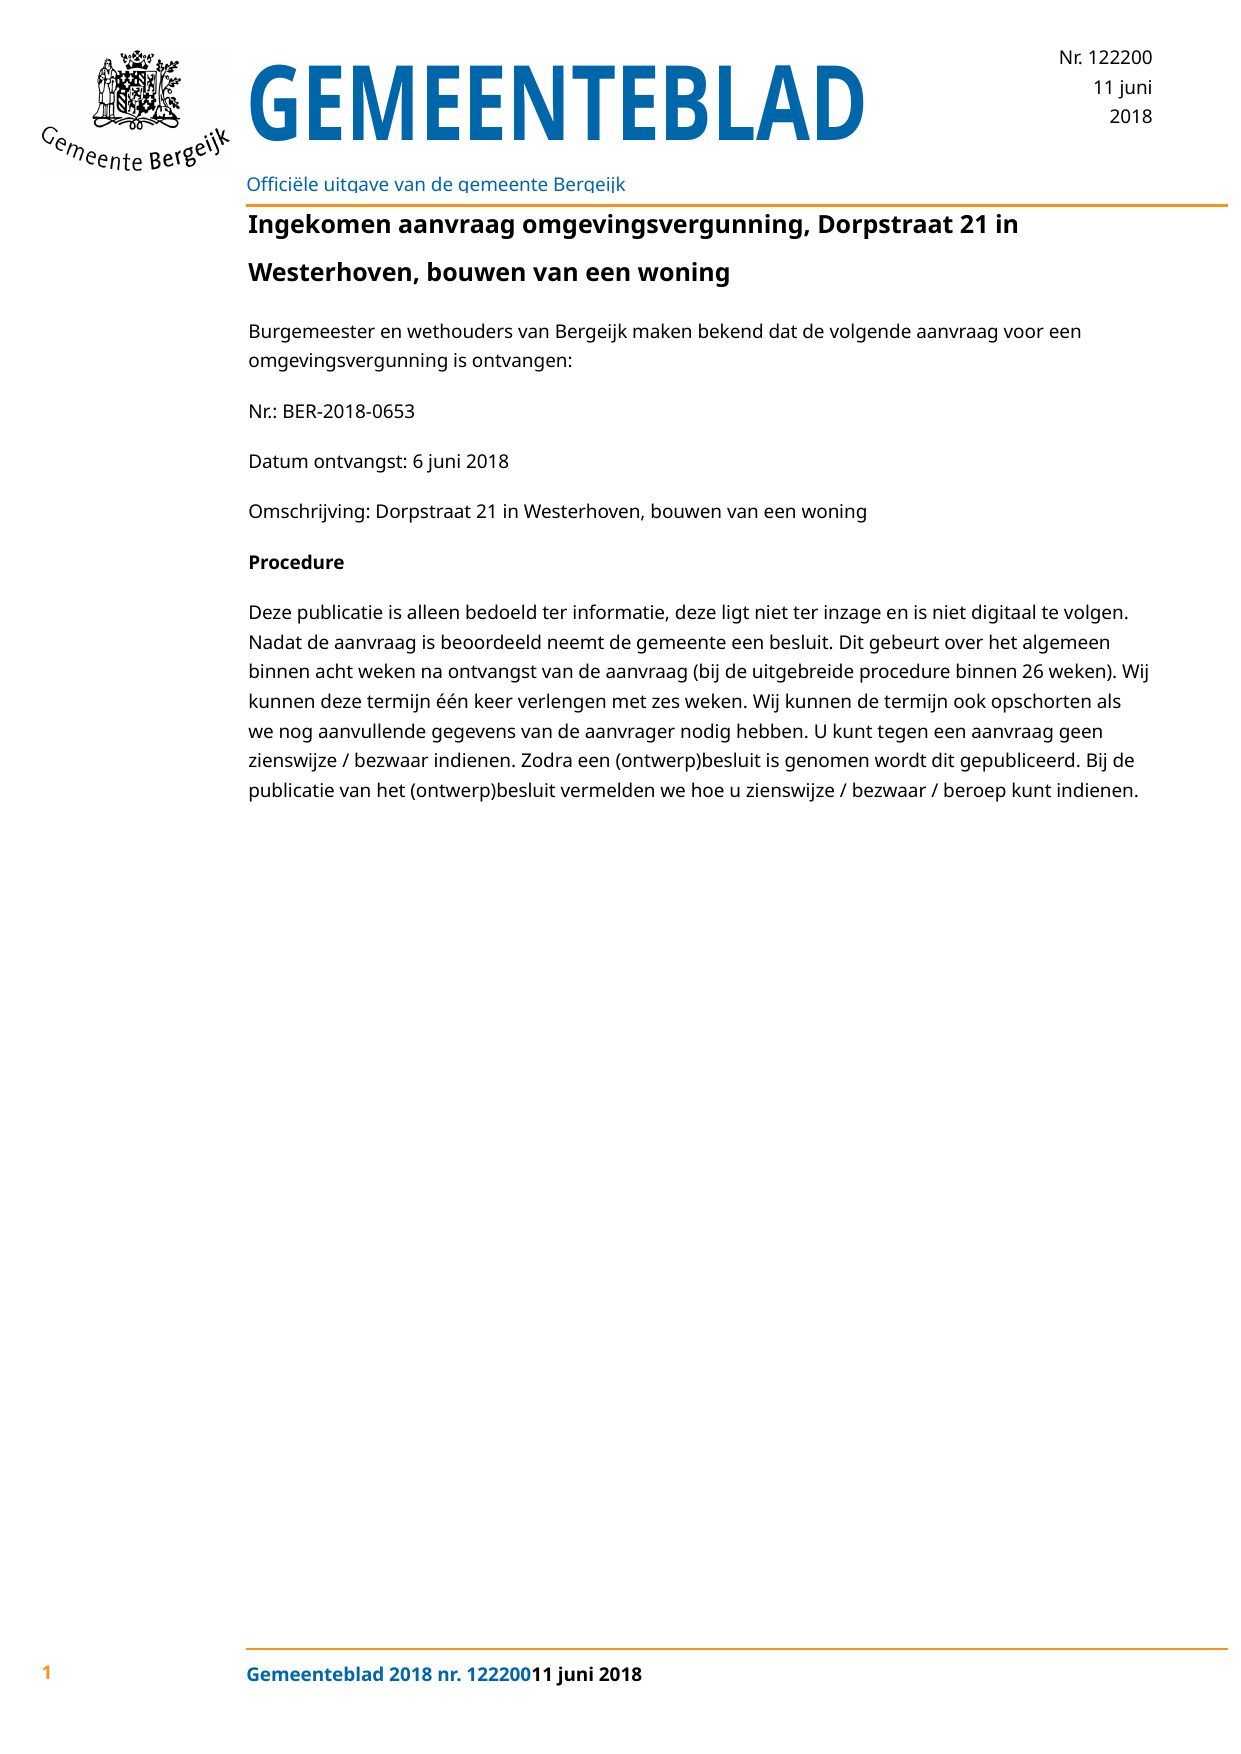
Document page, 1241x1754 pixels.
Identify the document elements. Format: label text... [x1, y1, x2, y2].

picture [41, 47, 231, 172]
text Deze publicatie is alleen bedoeld ter informatie, deze ligt niet ter inzage en is niet digitaal te volgen. Nadat de aanvraag is beoordeeld neemt de gemeente een besluit. Dit gebeurt over het algemeen binnen acht weken na ontvangst van de aanvraag (bij de uitgebreide procedure binnen 26 weken). Wij kunnen deze termijn één keer verlengen met zes weken. Wij kunnen de termijn ook opschorten als we nog aanvullende gegevens van de aanvrager nodig hebben. U kunt tegen een aanvraag geen zienswijze / bezwaar indienen. Zodra een (ontwerp)besluit is genomen wordt dit gepubliceerd. Bij de publicatie van het (ontwerp)besluit vermelden we hoe u zienswijze / bezwaar / beroep kunt indienen. [248, 599, 1152, 803]
text Procedure [248, 549, 1152, 575]
text Burgemeester en wethouders van Bergeijk maken bekend dat de volgende aanvraag voor een omgevingsvergunning is ontvangen: [248, 318, 1152, 373]
text Nr.: BER-2018-0653 [248, 398, 1152, 424]
text Omschrijving: Dorpstraat 21 in Westerhoven, bouwen van een woning [248, 499, 1152, 524]
text Datum ontvangst: 6 juni 2018 [248, 448, 1152, 474]
text Ingekomen aanvraag omgevingsvergunning, Dorpstraat 21 in Westerhoven, bouwen van een woning [248, 207, 1152, 288]
